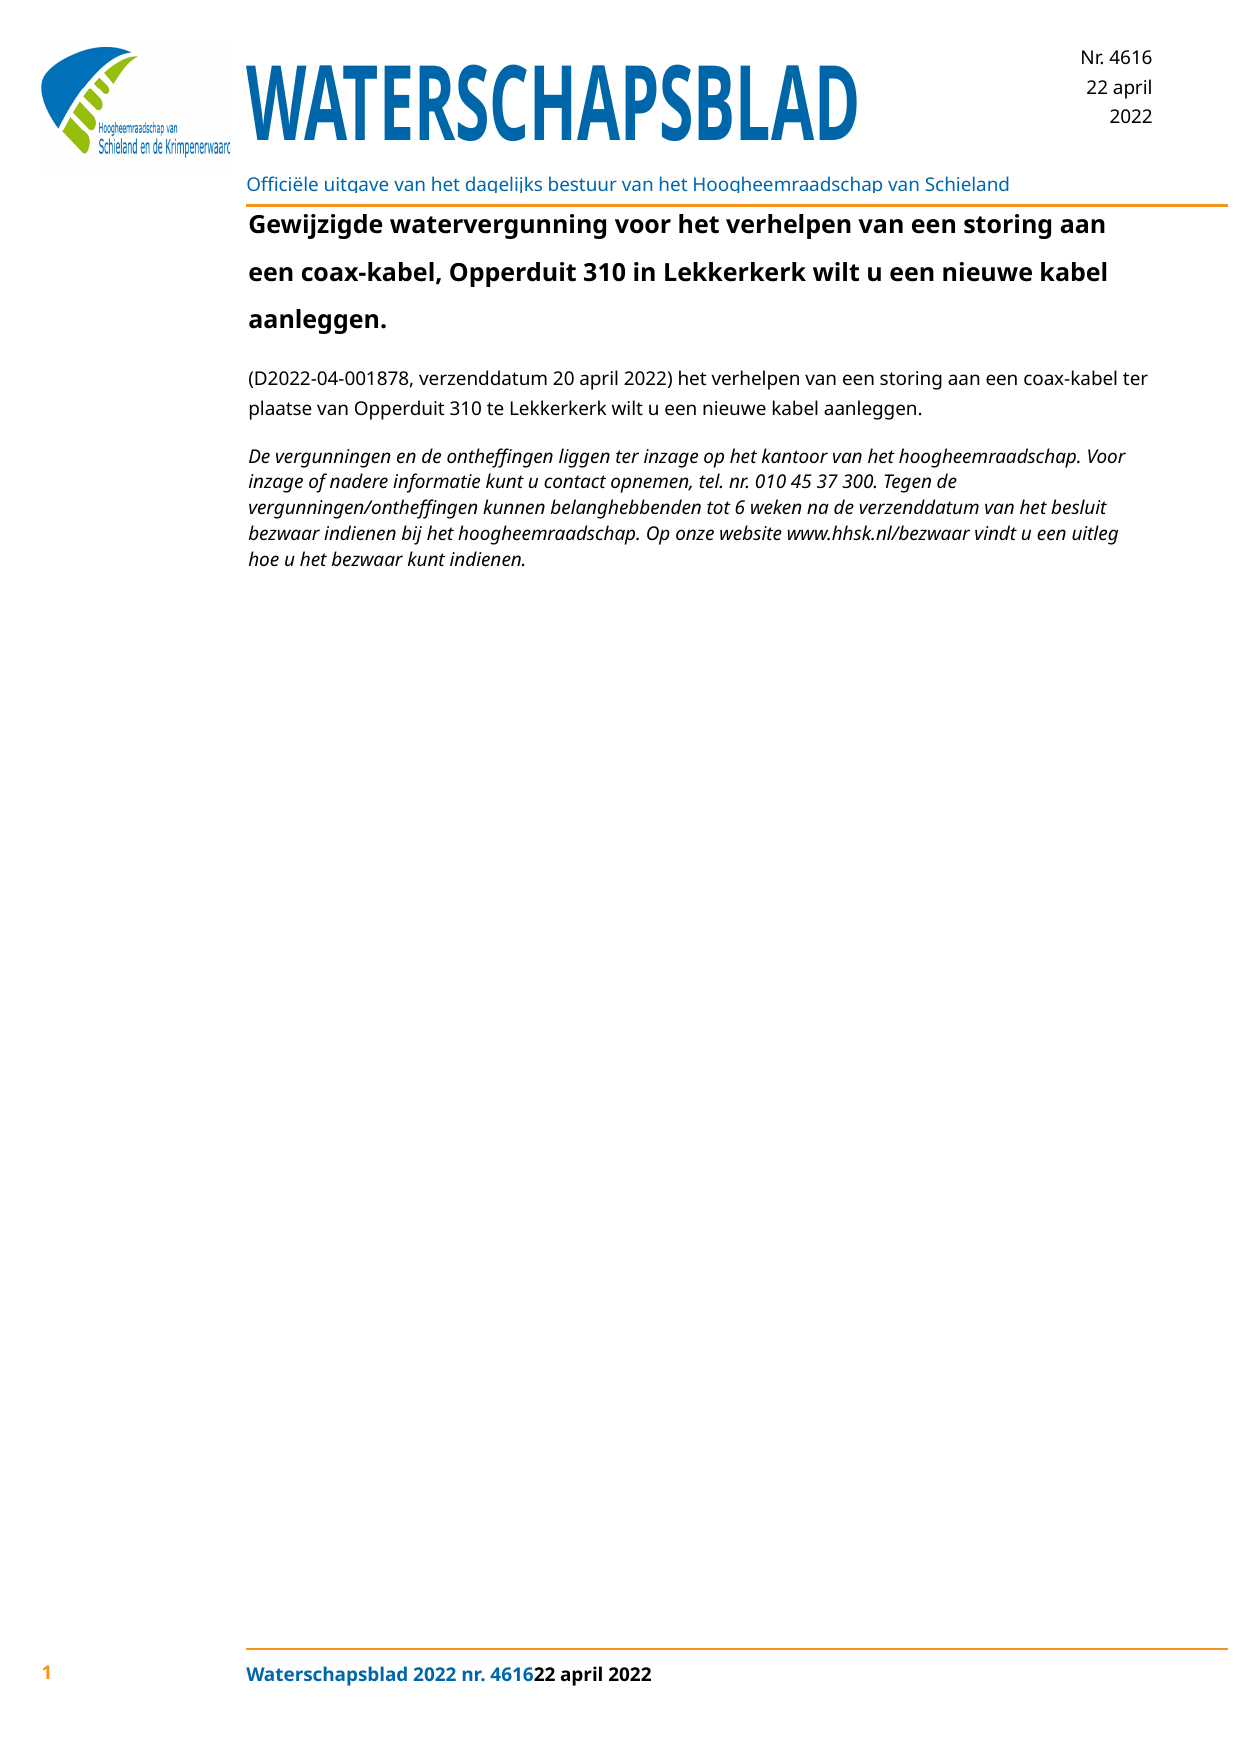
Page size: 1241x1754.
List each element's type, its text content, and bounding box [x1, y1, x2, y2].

text De vergunningen en de ontheffingen liggen ter inzage op het kantoor van het hoogheemraadschap. Voor inzage of nadere informatie kunt u contact opnemen, tel. nr. 010 45 37 300. Tegen de vergunningen/ontheffingen kunnen belanghebbenden tot 6 weken na de verzenddatum van het besluit bezwaar indienen bij het hoogheemraadschap. Op onze website www.hhsk.nl/bezwaar vindt u een uitleg hoe u het bezwaar kunt indienen. [248, 443, 1152, 572]
text (D2022-04-001878, verzenddatum 20 april 2022) het verhelpen van een storing aan een coax-kabel ter plaatse van Opperduit 310 te Lekkerkerk wilt u een nieuwe kabel aanleggen. [248, 366, 1152, 421]
text Gewijzigde watervergunning voor het verhelpen van een storing aan een coax-kabel, Opperduit 310 in Lekkerkerk wilt u een nieuwe kabel aanleggen. [248, 207, 1152, 336]
picture [41, 47, 231, 172]
